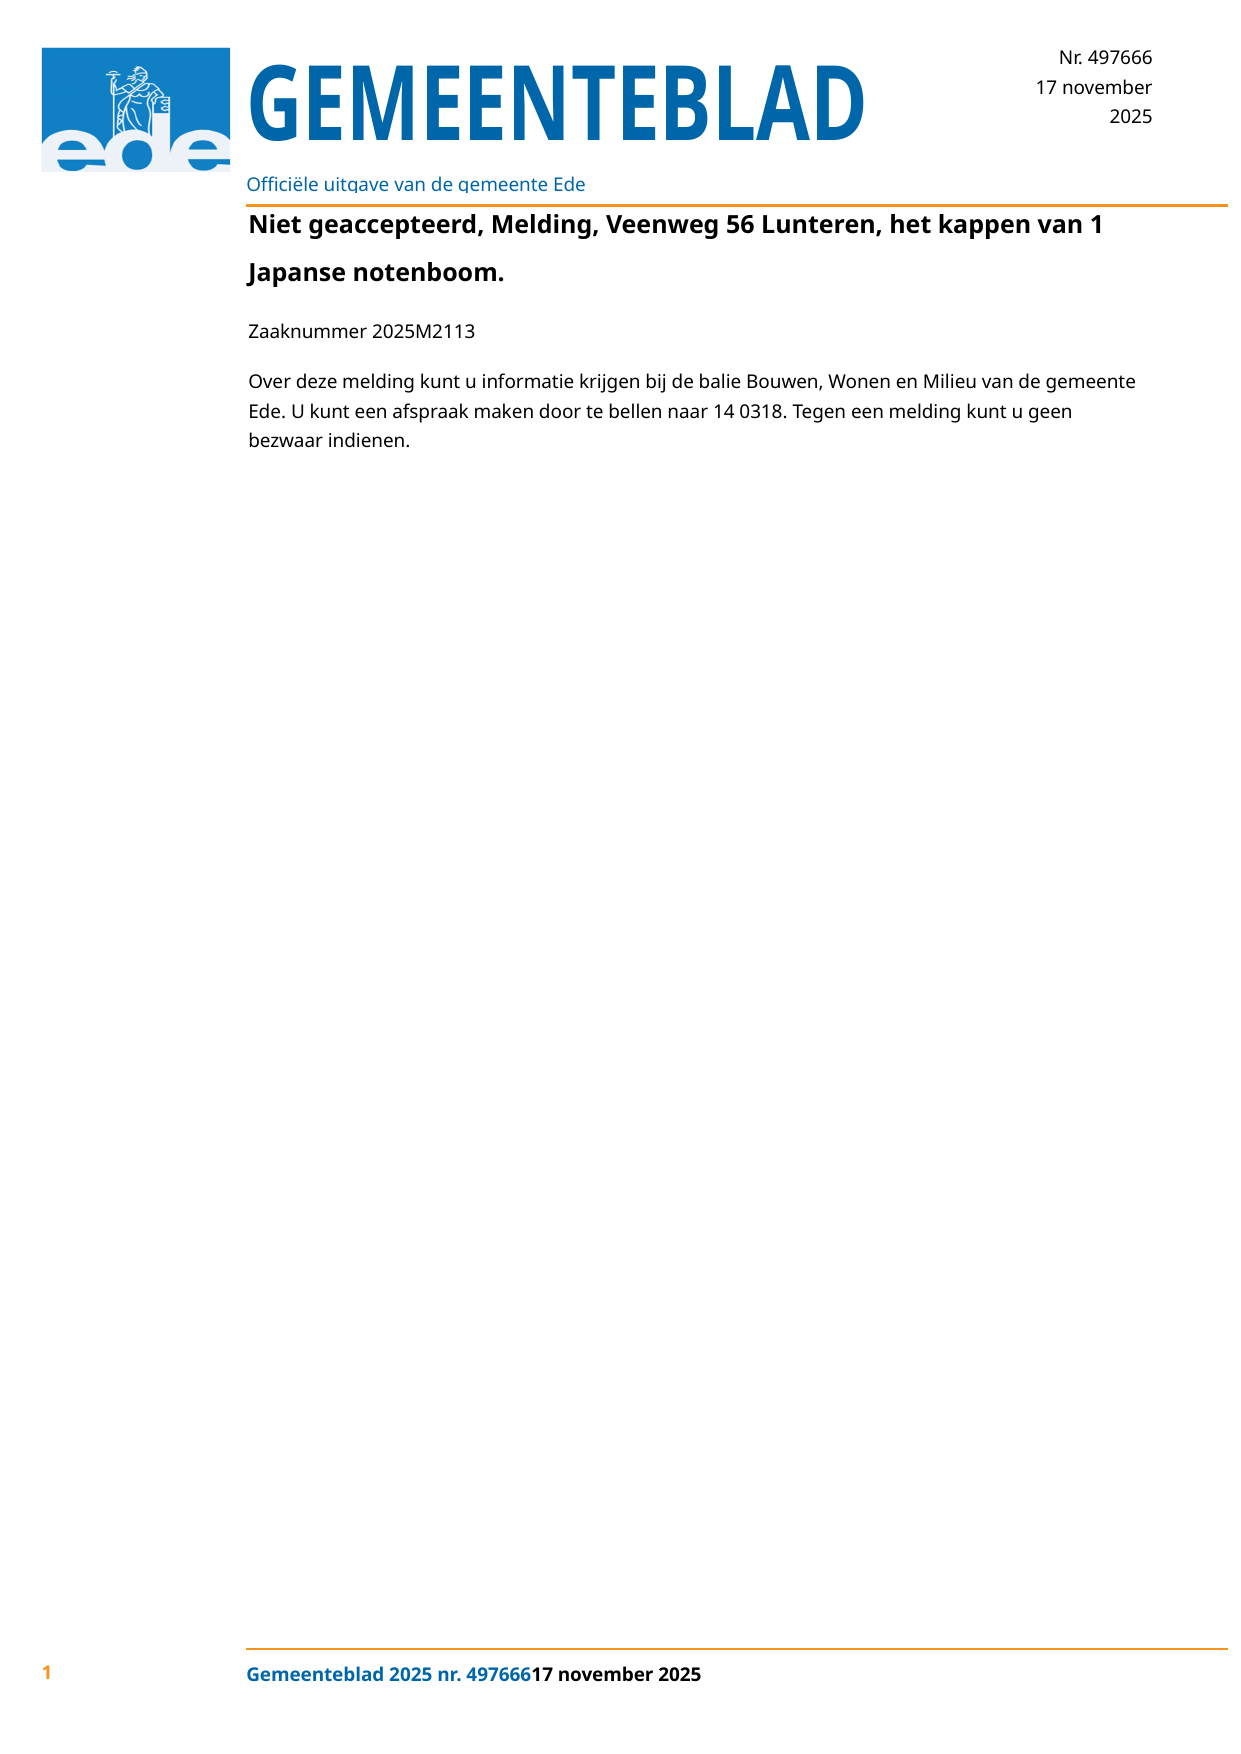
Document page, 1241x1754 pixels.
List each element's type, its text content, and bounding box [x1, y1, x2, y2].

picture [41, 47, 231, 172]
text Niet geaccepteerd, Melding, Veenweg 56 Lunteren, het kappen van 1 Japanse notenboom. [248, 207, 1152, 288]
text Over deze melding kunt u informatie krijgen bij de balie Bouwen, Wonen en Milieu van de gemeente Ede. U kunt een afspraak maken door te bellen naar 14 0318. Tegen een melding kunt u geen bezwaar indienen. [248, 368, 1152, 453]
text Zaaknummer 2025M2113 [248, 318, 1152, 344]
